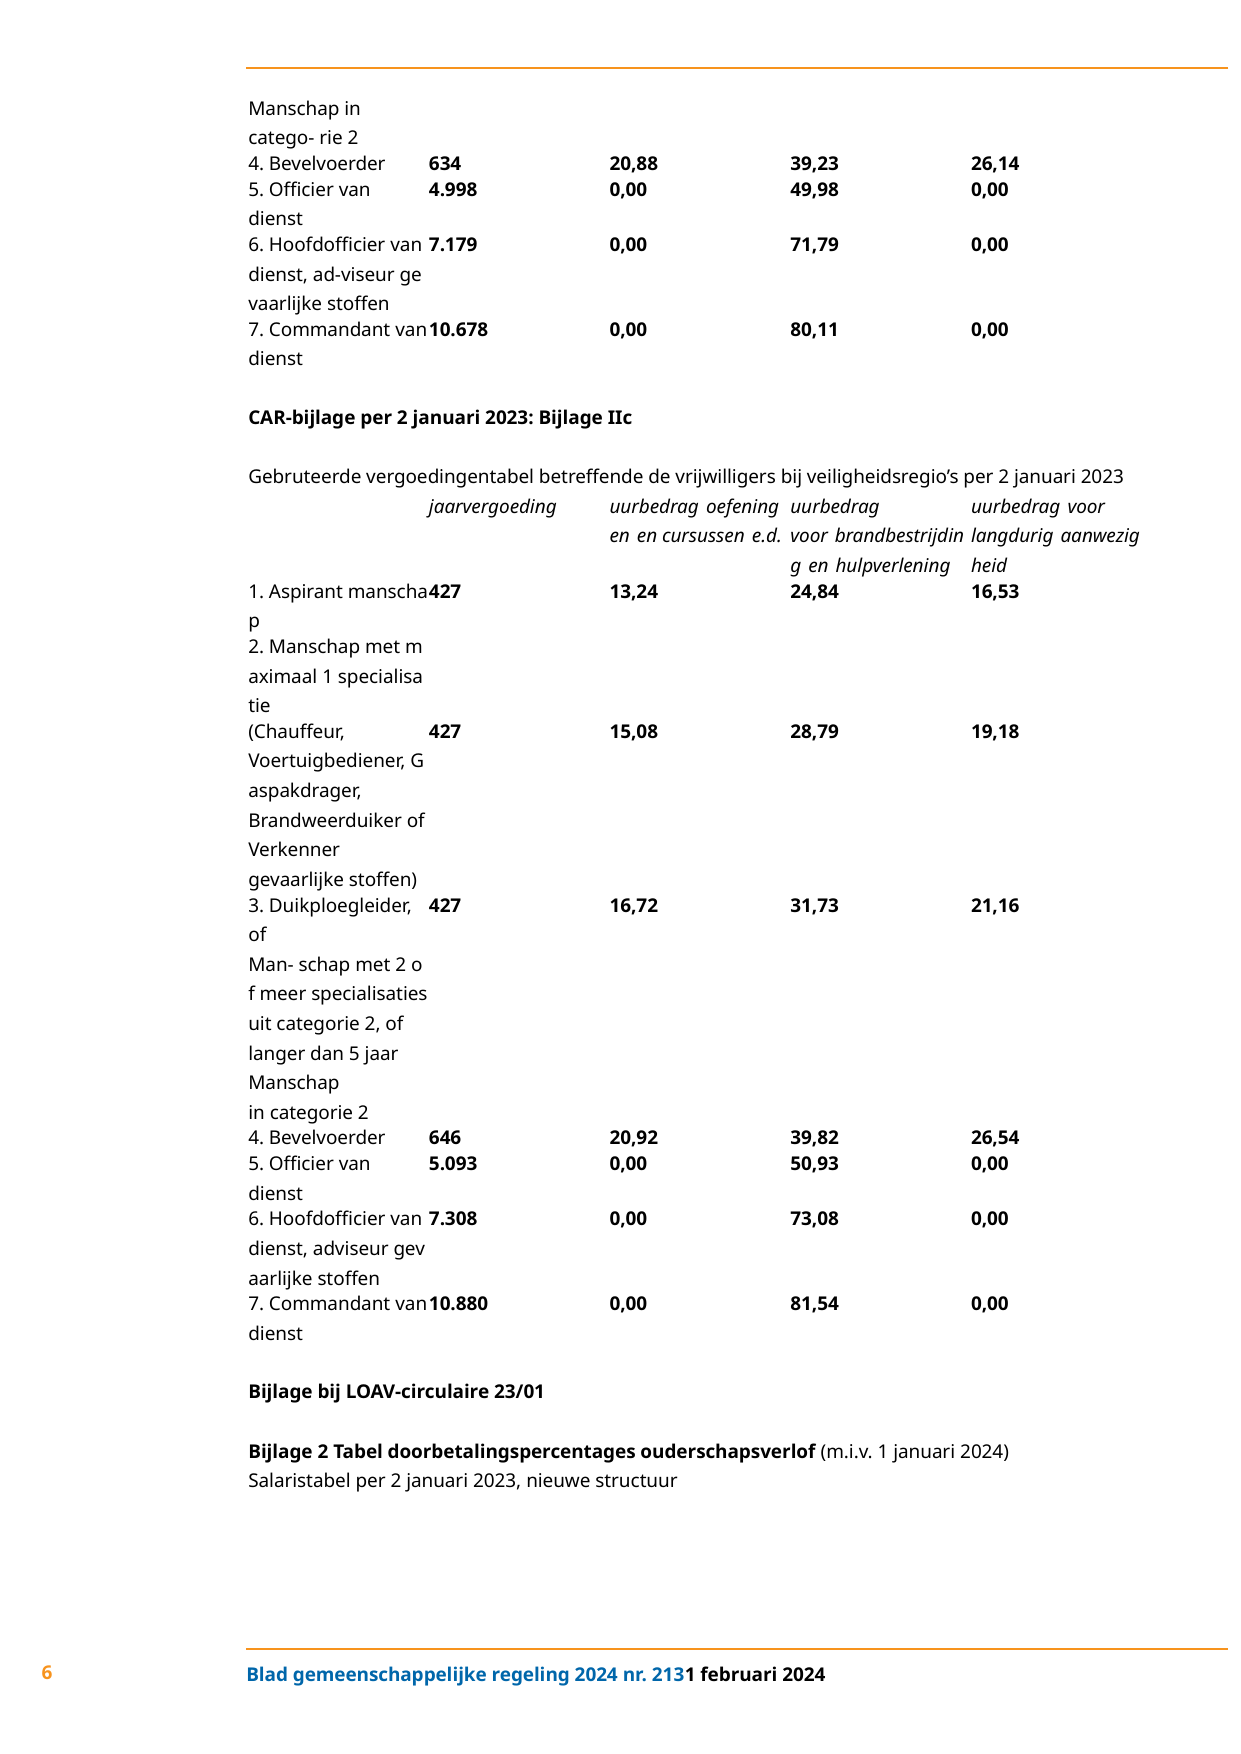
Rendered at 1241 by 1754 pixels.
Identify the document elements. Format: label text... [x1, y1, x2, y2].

picture [41, 47, 231, 172]
table_cell Manschap in catego- rie 2 [248, 95, 429, 150]
table_cell 5.093 [429, 1150, 609, 1206]
table_cell 7. Commandant van dienst [248, 1291, 429, 1346]
table_cell 49,98 [790, 176, 971, 231]
table_cell 0,00 [971, 1206, 1152, 1291]
table_header jaarvergoeding [429, 493, 609, 578]
table_cell 26,14 [971, 150, 1152, 176]
table_cell 0,00 [609, 1206, 790, 1291]
table_cell 7. Commandant van dienst [248, 316, 429, 371]
table_cell 31,73 [790, 892, 971, 1124]
table_cell 28,79 [790, 718, 971, 892]
table_cell 0,00 [609, 316, 790, 371]
table_cell 16,53 [971, 578, 1152, 633]
table_cell 20,88 [609, 150, 790, 176]
table_cell 50,93 [790, 1150, 971, 1206]
table_header uurbedrag oefeningen en cursussen e.d. [609, 493, 790, 578]
table_cell 0,00 [971, 1291, 1152, 1346]
table_cell 0,00 [609, 1150, 790, 1206]
table_cell 427 [429, 578, 609, 633]
table_cell 2. Manschap met maximaal 1 specialisatie [248, 633, 429, 718]
table_cell [971, 633, 1152, 718]
table_cell 80,11 [790, 316, 971, 371]
table_header uurbedrag voor brandbestrijding en hulpverlening [790, 493, 971, 578]
table_cell 1. Aspirant manschap [248, 578, 429, 633]
table_cell 16,72 [609, 892, 790, 1124]
text CAR-bijlage per 2 januari 2023: Bijlage IIc [248, 404, 1152, 430]
table_cell [429, 95, 609, 150]
text Gebruteerde vergoedingentabel betreffende de vrijwilligers bij veiligheidsregio’s per 2 januari 2023 [248, 463, 1152, 489]
table_cell 5. Officier van dienst [248, 176, 429, 231]
table_cell 0,00 [971, 176, 1152, 231]
table_cell 15,08 [609, 718, 790, 892]
table_cell 21,16 [971, 892, 1152, 1124]
table_cell [609, 95, 790, 150]
table_cell 0,00 [609, 176, 790, 231]
table_cell 427 [429, 892, 609, 1124]
table_cell 646 [429, 1125, 609, 1150]
table_cell 0,00 [609, 1291, 790, 1346]
table_cell 39,23 [790, 150, 971, 176]
table_cell [609, 633, 790, 718]
table_header uurbedrag voor langdurig aanwezigheid [971, 493, 1152, 578]
table_cell 0,00 [609, 231, 790, 316]
text Bijlage bij LOAV-circulaire 23/01 [248, 1379, 1152, 1404]
table_cell 4. Bevelvoerder [248, 1125, 429, 1150]
table_cell 71,79 [790, 231, 971, 316]
table_cell 6. Hoofdofficier van dienst, adviseur gevaarlijke stoffen [248, 1206, 429, 1291]
table_cell 81,54 [790, 1291, 971, 1346]
table_cell 73,08 [790, 1206, 971, 1291]
table_cell 6. Hoofdofficier van dienst, ad-viseur gevaarlijke stoffen [248, 231, 429, 316]
table_cell 19,18 [971, 718, 1152, 892]
table_cell 4. Bevelvoerder [248, 150, 429, 176]
table_cell [790, 95, 971, 150]
table_cell 7.179 [429, 231, 609, 316]
table_cell 20,92 [609, 1125, 790, 1150]
table_cell [971, 95, 1152, 150]
table_cell [790, 633, 971, 718]
text Salaristabel per 2 januari 2023, nieuwe structuur [248, 1467, 1152, 1493]
table_cell 13,24 [609, 578, 790, 633]
table_cell (Chauffeur, Voertuigbediener, Gaspakdrager, Brandweerduiker of Verkenner gevaarlijke stoffen) [248, 718, 429, 892]
table_cell 0,00 [971, 1150, 1152, 1206]
table_cell 10.678 [429, 316, 609, 371]
table_cell 0,00 [971, 316, 1152, 371]
text Bijlage 2 Tabel doorbetalingspercentages ouderschapsverlof (m.i.v. 1 januari 2024) [248, 1438, 1152, 1463]
table_cell 0,00 [971, 231, 1152, 316]
table_header [248, 493, 429, 578]
table_cell 24,84 [790, 578, 971, 633]
table_cell 5. Officier van dienst [248, 1150, 429, 1206]
table_cell 427 [429, 718, 609, 892]
table_cell 7.308 [429, 1206, 609, 1291]
table_cell 26,54 [971, 1125, 1152, 1150]
table_cell 3. Duikploegleider, of Man- schap met 2 of meer specialisaties uit categorie 2, of langer dan 5 jaar Manschap in categorie 2 [248, 892, 429, 1124]
table_cell 634 [429, 150, 609, 176]
table_cell 10.880 [429, 1291, 609, 1346]
table_cell [429, 633, 609, 718]
table_cell 39,82 [790, 1125, 971, 1150]
table_cell 4.998 [429, 176, 609, 231]
